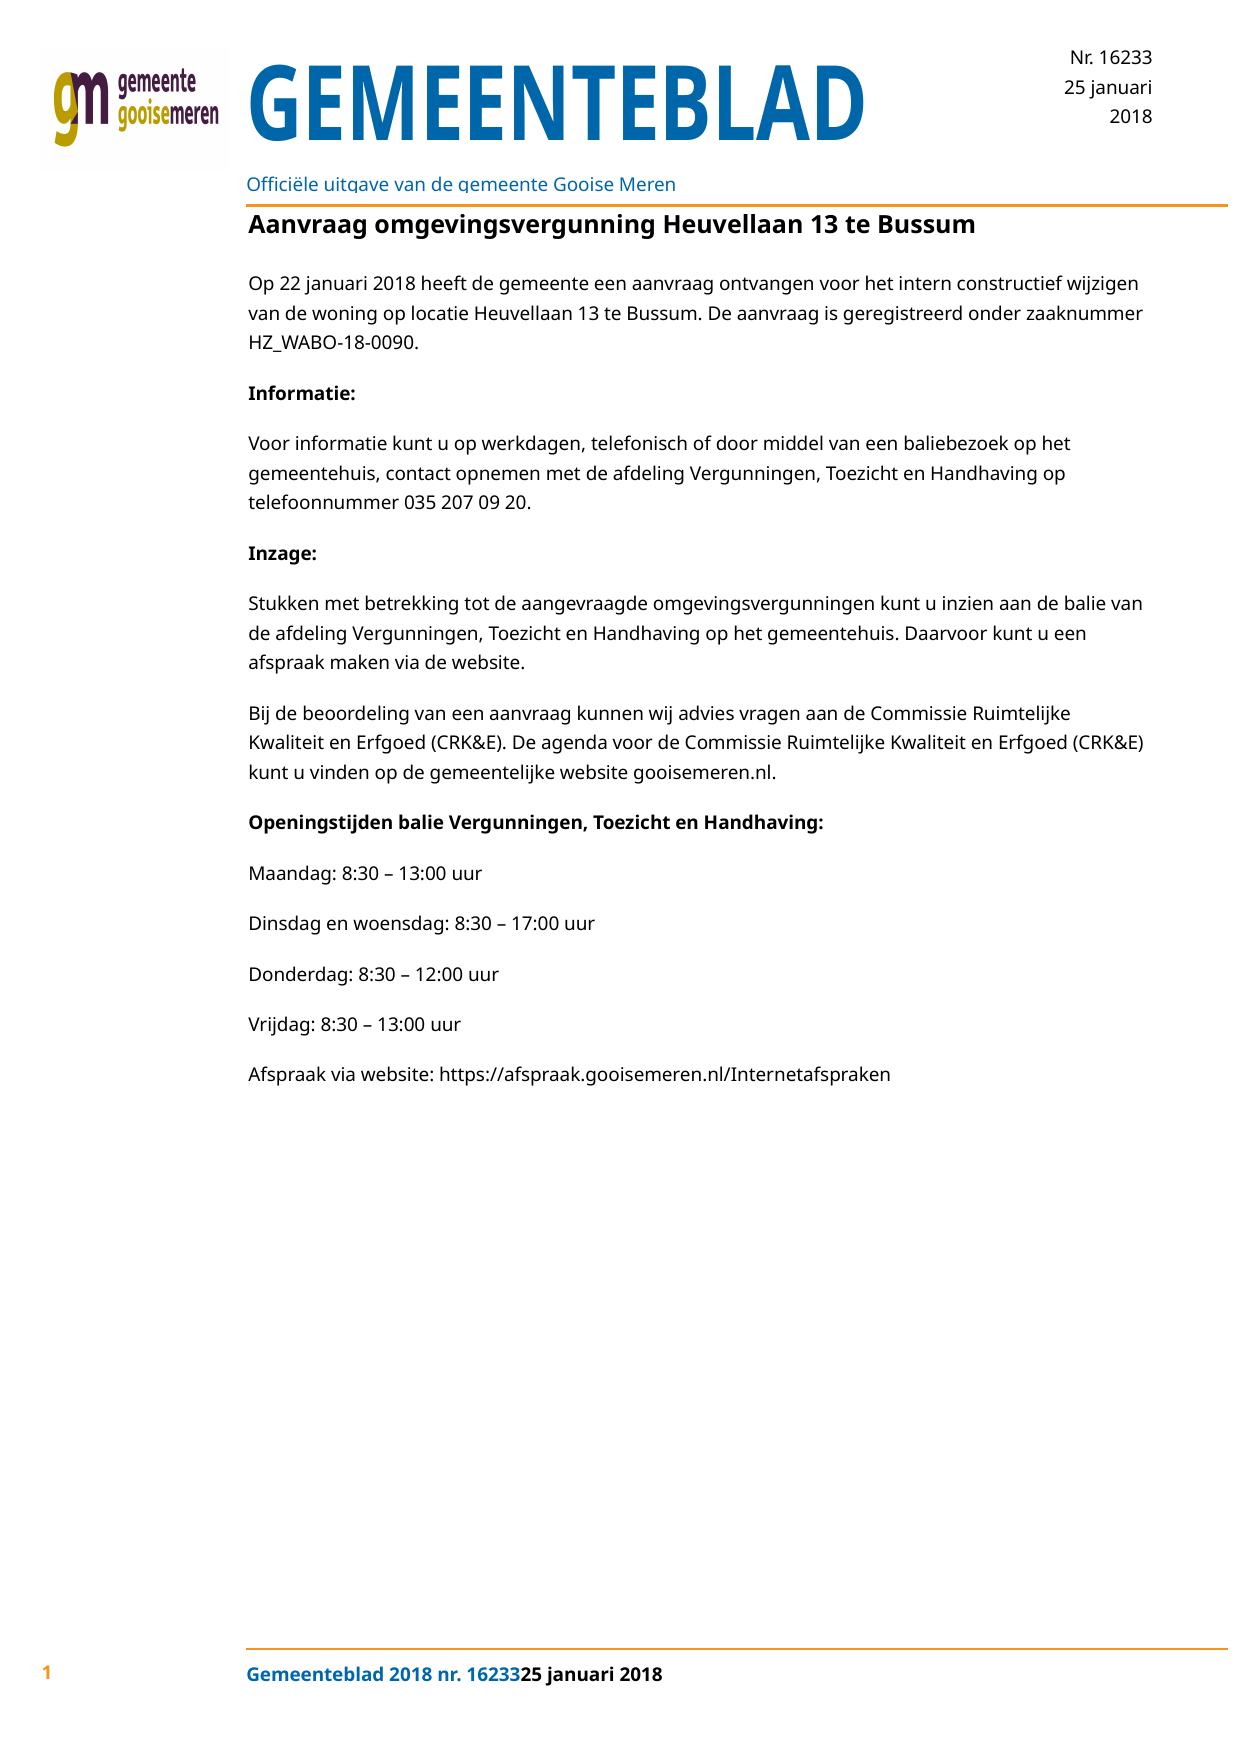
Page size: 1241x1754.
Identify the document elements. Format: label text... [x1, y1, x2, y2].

text Vrijdag: 8:30 – 13:00 uur [248, 1011, 1152, 1037]
text Voor informatie kunt u op werkdagen, telefonisch of door middel van een baliebezoek op het gemeentehuis, contact opnemen met de afdeling Vergunningen, Toezicht en Handhaving op telefoonnummer 035 207 09 20. [248, 430, 1152, 515]
text Informatie: [248, 380, 1152, 406]
text Inzage: [248, 540, 1152, 566]
text Op 22 januari 2018 heeft de gemeente een aanvraag ontvangen voor het intern constructief wijzigen van de woning op locatie Heuvellaan 13 te Bussum. De aanvraag is geregistreerd onder zaaknummer HZ_WABO-18-0090. [248, 270, 1152, 355]
text Aanvraag omgevingsvergunning Heuvellaan 13 te Bussum [248, 207, 1152, 241]
text Donderdag: 8:30 – 12:00 uur [248, 961, 1152, 986]
text Stukken met betrekking tot de aangevraagde omgevingsvergunningen kunt u inzien aan de balie van de afdeling Vergunningen, Toezicht en Handhaving op het gemeentehuis. Daarvoor kunt u een afspraak maken via de website. [248, 590, 1152, 675]
text Maandag: 8:30 – 13:00 uur [248, 860, 1152, 886]
text Dinsdag en woensdag: 8:30 – 17:00 uur [248, 910, 1152, 936]
picture [41, 47, 231, 172]
text Openingstijden balie Vergunningen, Toezicht en Handhaving: [248, 809, 1152, 835]
text Bij de beoordeling van een aanvraag kunnen wij advies vragen aan de Commissie Ruimtelijke Kwaliteit en Erfgoed (CRK&E). De agenda voor de Commissie Ruimtelijke Kwaliteit en Erfgoed (CRK&E) kunt u vinden op de gemeentelijke website gooisemeren.nl. [248, 700, 1152, 785]
text Afspraak via website: https://afspraak.gooisemeren.nl/Internetafspraken [248, 1062, 1152, 1087]
